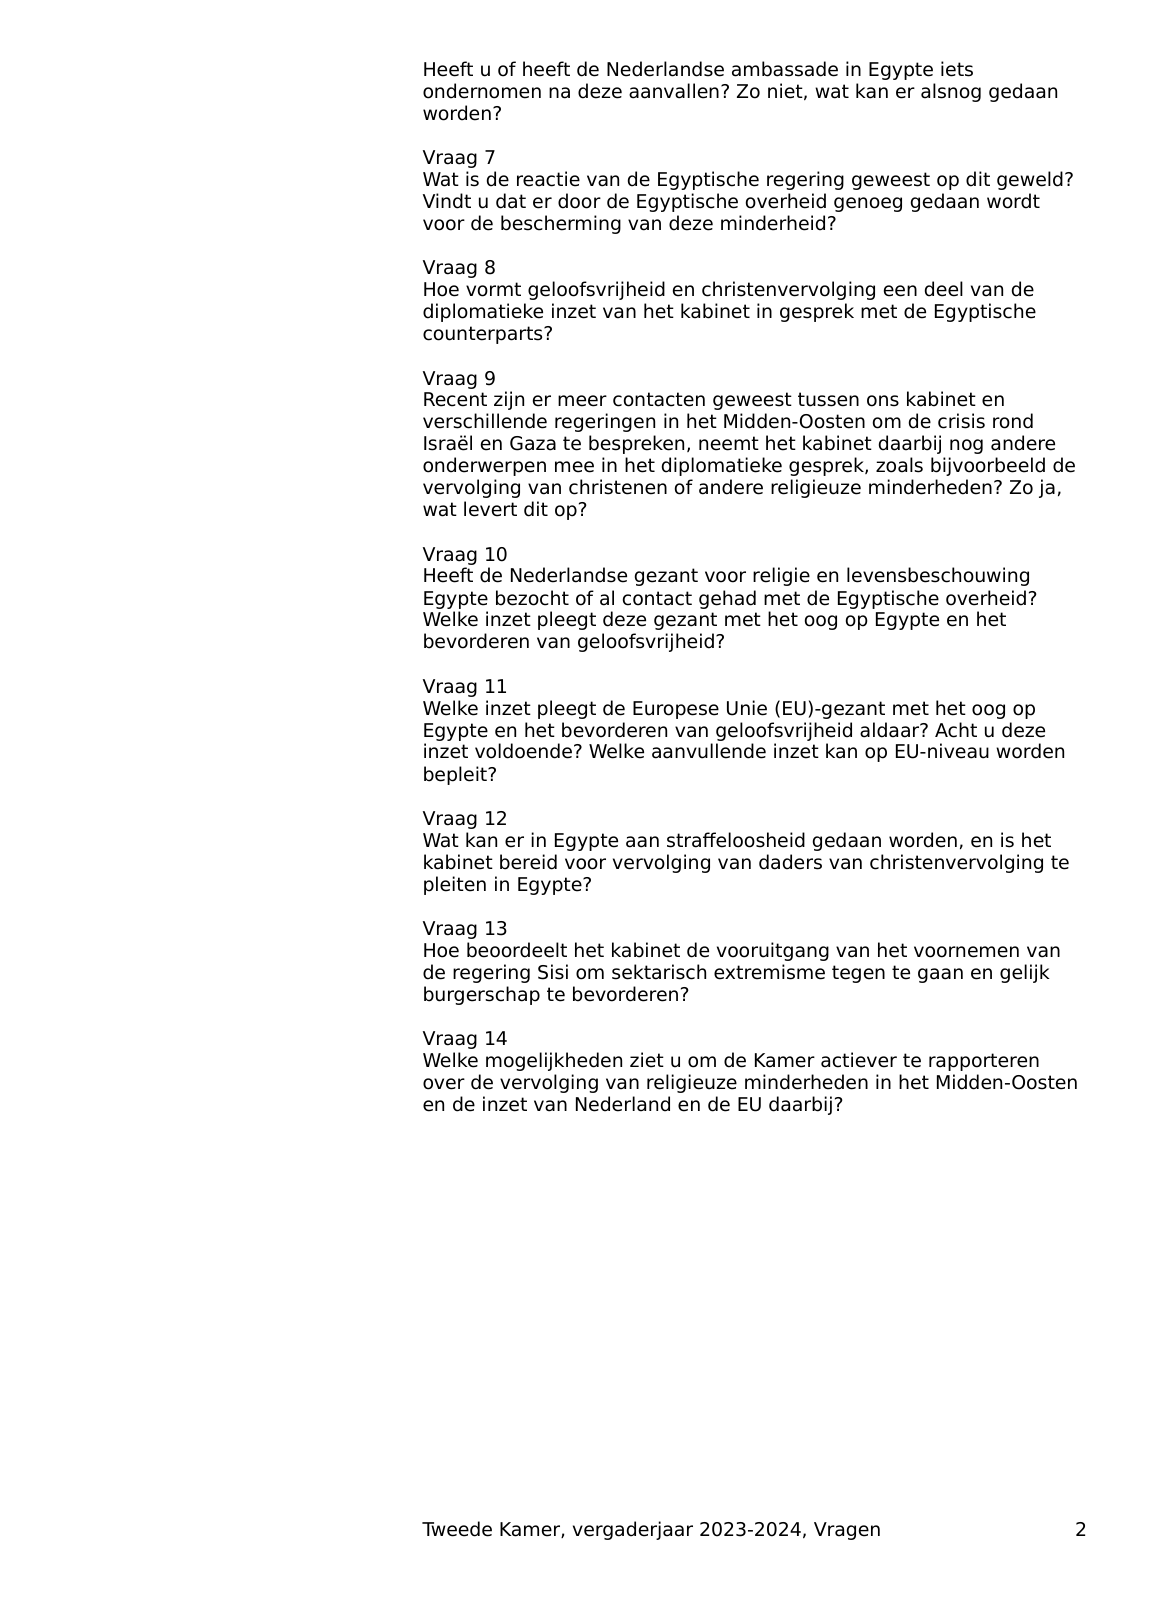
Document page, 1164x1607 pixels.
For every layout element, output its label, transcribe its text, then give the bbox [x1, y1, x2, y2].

text Wat kan er in Egypte aan straffeloosheid gedaan worden, en is het kabinet bereid voor vervolging van daders van christenvervolging te pleiten in Egypte? [422, 829, 1087, 896]
text Hoe vormt geloofsvrijheid en christenvervolging een deel van de diplomatieke inzet van het kabinet in gesprek met de Egyptische counterparts? [422, 279, 1087, 345]
text Wat is de reactie van de Egyptische regering geweest op dit geweld? Vindt u dat er door de Egyptische overheid genoeg gedaan wordt voor de bescherming van deze minderheid? [422, 169, 1087, 235]
text Vraag 14 [422, 1028, 1087, 1050]
text Heeft u of heeft de Nederlandse ambassade in Egypte iets ondernomen na deze aanvallen? Zo niet, wat kan er alsnog gedaan worden? [422, 59, 1087, 125]
text Welke mogelijkheden ziet u om de Kamer actiever te rapporteren over de vervolging van religieuze minderheden in het Midden-Oosten en de inzet van Nederland en de EU daarbij? [422, 1050, 1087, 1116]
text Recent zijn er meer contacten geweest tussen ons kabinet en verschillende regeringen in het Midden-Oosten om de crisis rond Israël en Gaza te bespreken, neemt het kabinet daarbij nog andere onderwerpen mee in het diplomatieke gesprek, zoals bijvoorbeeld de vervolging van christenen of andere religieuze minderheden? Zo ja, wat levert dit op? [422, 389, 1087, 521]
text Heeft de Nederlandse gezant voor religie en levensbeschouwing Egypte bezocht of al contact gehad met de Egyptische overheid? Welke inzet pleegt deze gezant met het oog op Egypte en het bevorderen van geloofsvrijheid? [422, 565, 1087, 653]
text Vraag 10 [422, 543, 1087, 565]
text Welke inzet pleegt de Europese Unie (EU)-gezant met het oog op Egypte en het bevorderen van geloofsvrijheid aldaar? Acht u deze inzet voldoende? Welke aanvullende inzet kan op EU-niveau worden bepleit? [422, 697, 1087, 785]
text Vraag 12 [422, 808, 1087, 829]
text Vraag 9 [422, 367, 1087, 389]
text Vraag 11 [422, 676, 1087, 697]
text Vraag 13 [422, 918, 1087, 940]
text Vraag 8 [422, 257, 1087, 279]
text Vraag 7 [422, 147, 1087, 169]
text Hoe beoordeelt het kabinet de vooruitgang van het voornemen van de regering Sisi om sektarisch extremisme tegen te gaan en gelijk burgerschap te bevorderen? [422, 940, 1087, 1006]
